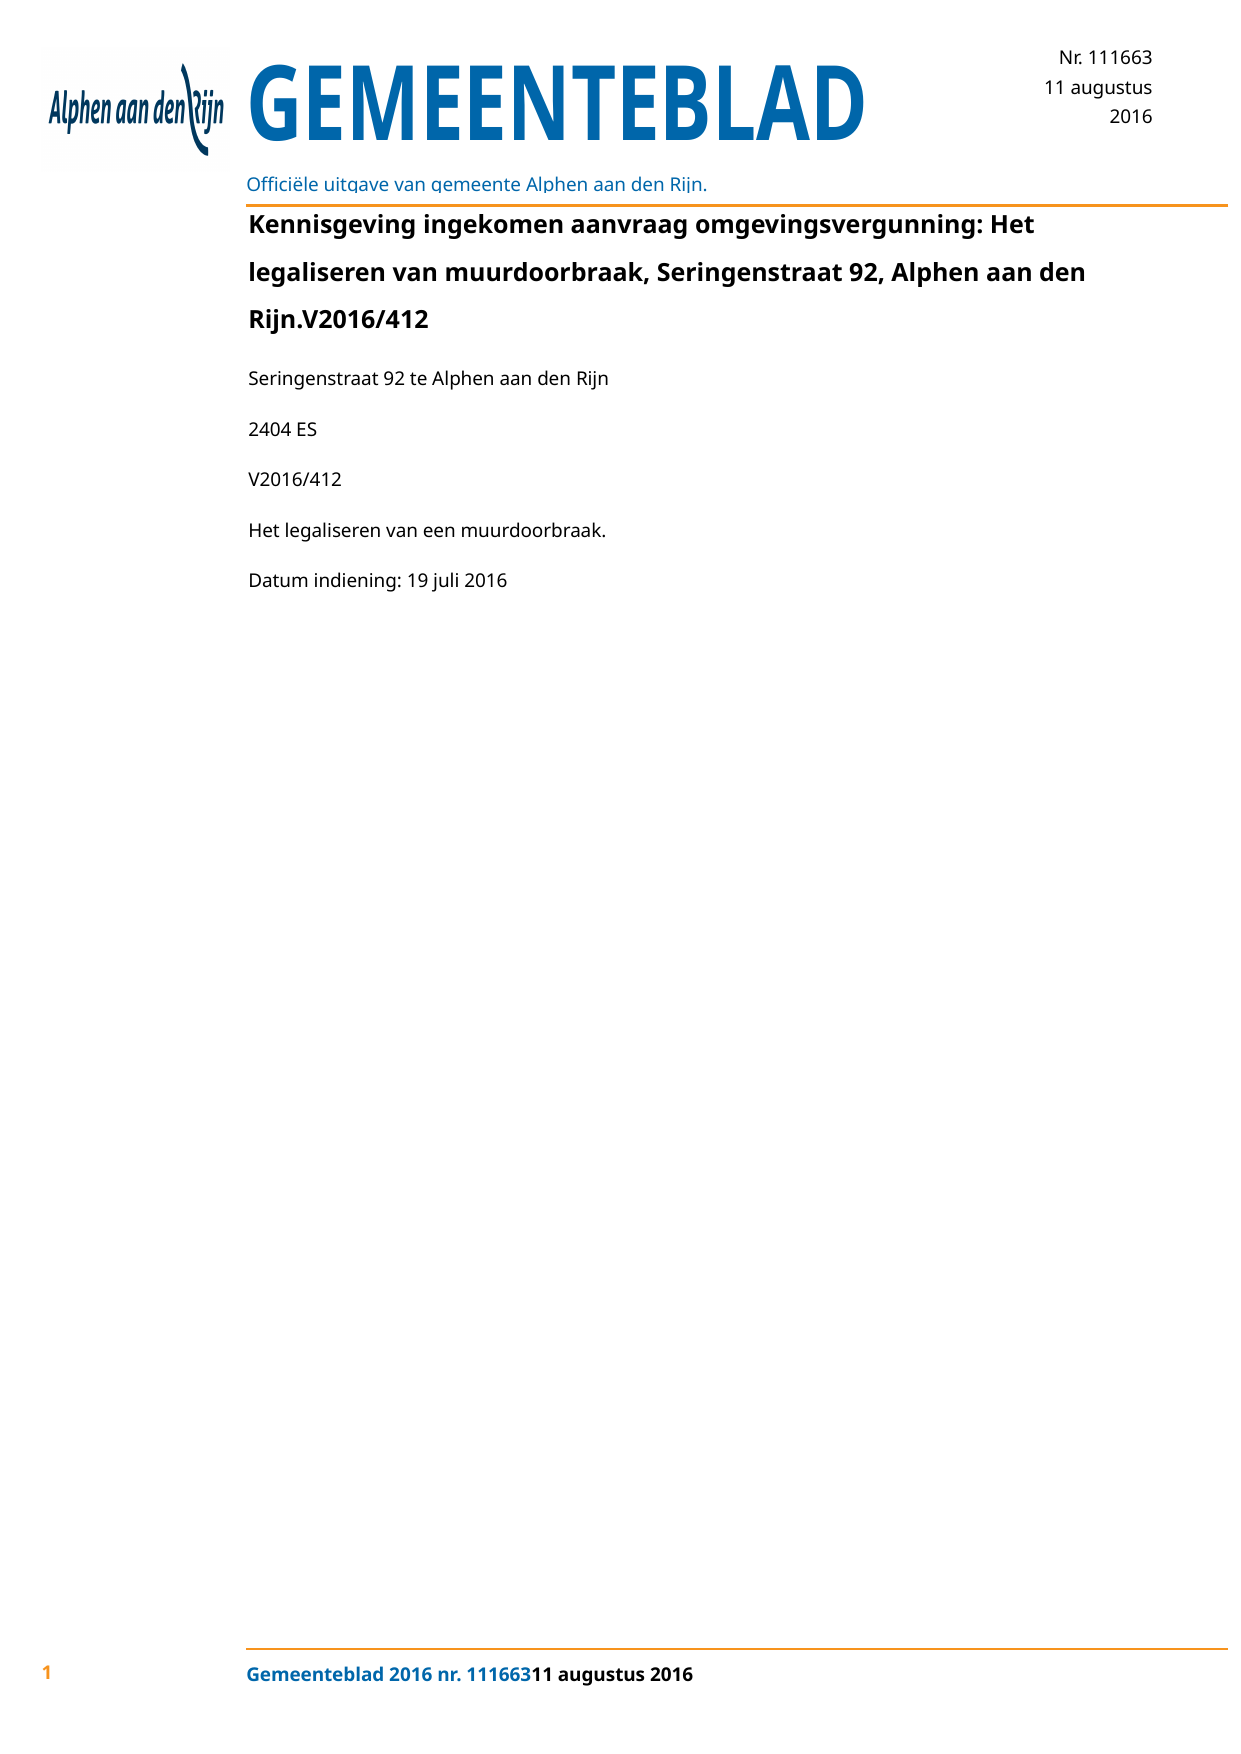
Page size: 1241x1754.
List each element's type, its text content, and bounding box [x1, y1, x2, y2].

picture [41, 47, 231, 172]
text Kennisgeving ingekomen aanvraag omgevingsvergunning: Het legaliseren van muurdoorbraak, Seringenstraat 92, Alphen aan den Rijn.V2016/412 [248, 207, 1152, 336]
text 2404 ES [248, 416, 1152, 442]
text Datum indiening: 19 juli 2016 [248, 567, 1152, 593]
text Seringenstraat 92 te Alphen aan den Rijn [248, 366, 1152, 391]
text V2016/412 [248, 466, 1152, 492]
text Het legaliseren van een muurdoorbraak. [248, 517, 1152, 542]
